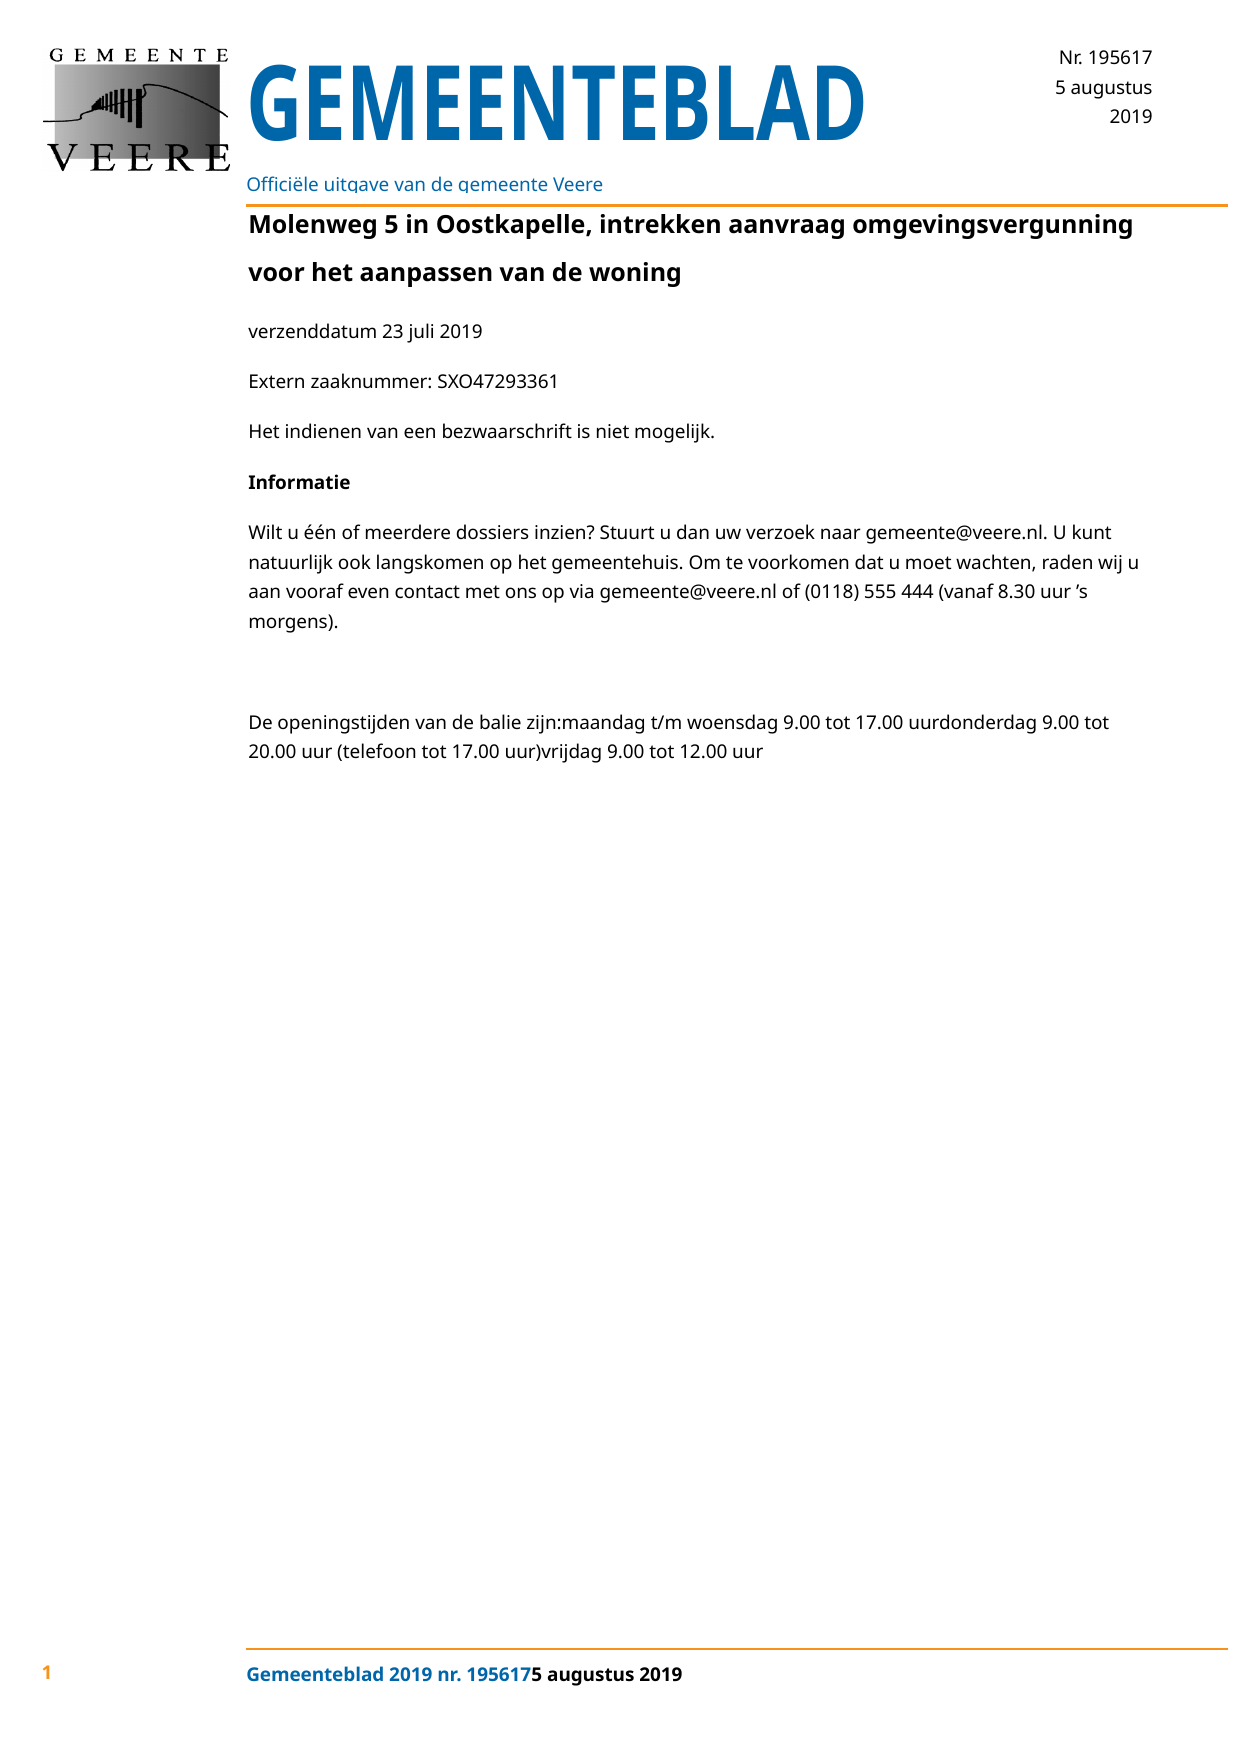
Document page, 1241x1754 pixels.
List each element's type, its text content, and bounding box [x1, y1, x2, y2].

text Wilt u één of meerdere dossiers inzien? Stuurt u dan uw verzoek naar gemeente@veere.nl. U kunt natuurlijk ook langskomen op het gemeentehuis. Om te voorkomen dat u moet wachten, raden wij u aan vooraf even contact met ons op via gemeente@veere.nl of (0118) 555 444 (vanaf 8.30 uur ’s morgens). [248, 519, 1152, 634]
text De openingstijden van de balie zijn:maandag t/m woensdag 9.00 tot 17.00 uurdonderdag 9.00 tot 20.00 uur (telefoon tot 17.00 uur)vrijdag 9.00 tot 12.00 uur [248, 709, 1152, 764]
text Informatie [248, 469, 1152, 495]
picture [41, 47, 231, 172]
text Het indienen van een bezwaarschrift is niet mogelijk. [248, 419, 1152, 444]
text verzenddatum 23 juli 2019 [248, 318, 1152, 344]
text Extern zaaknummer: SXO47293361 [248, 368, 1152, 394]
text Molenweg 5 in Oostkapelle, intrekken aanvraag omgevingsvergunning voor het aanpassen van de woning [248, 207, 1152, 288]
